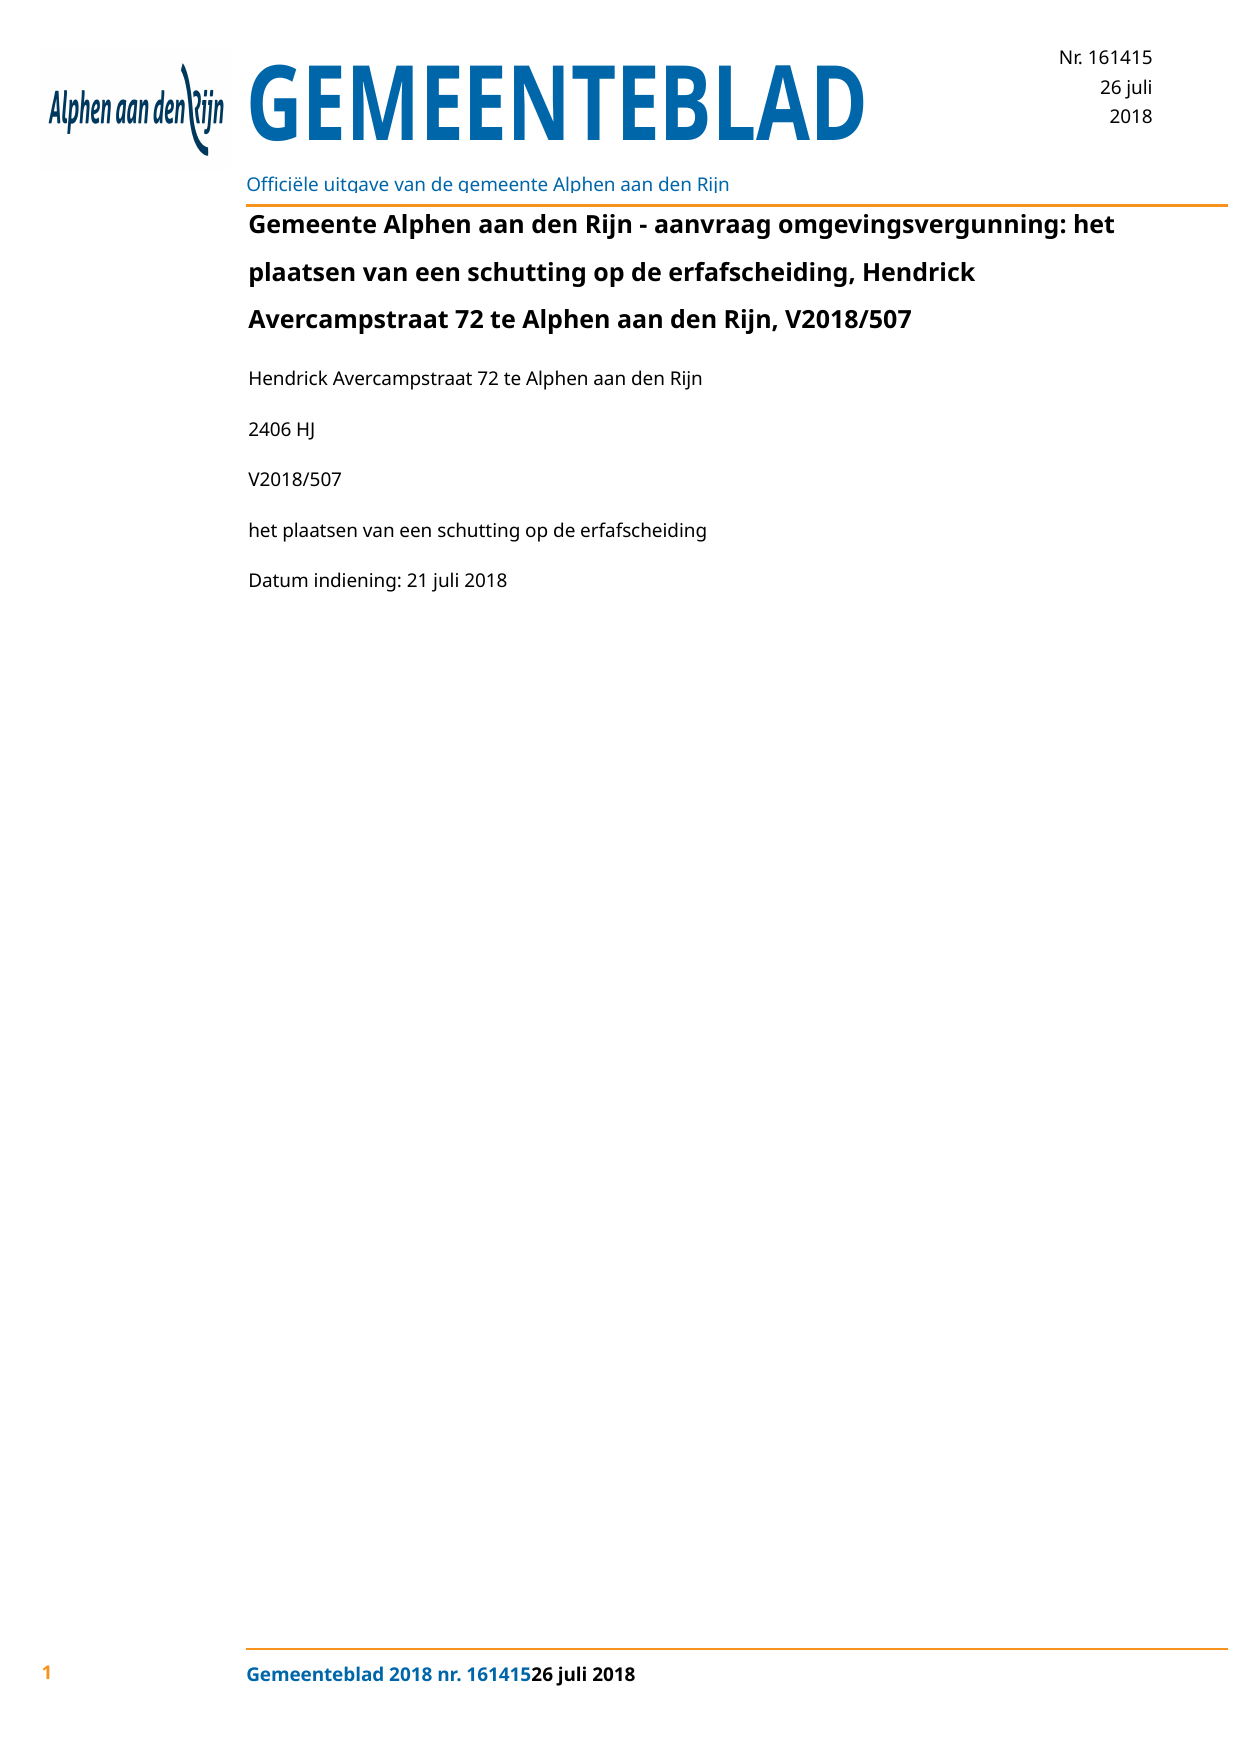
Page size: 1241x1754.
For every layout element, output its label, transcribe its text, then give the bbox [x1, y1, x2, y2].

text 2406 HJ [248, 416, 1152, 442]
text Datum indiening: 21 juli 2018 [248, 567, 1152, 593]
text V2018/507 [248, 466, 1152, 492]
text Hendrick Avercampstraat 72 te Alphen aan den Rijn [248, 366, 1152, 391]
text Gemeente Alphen aan den Rijn - aanvraag omgevingsvergunning: het plaatsen van een schutting op de erfafscheiding, Hendrick Avercampstraat 72 te Alphen aan den Rijn, V2018/507 [248, 207, 1152, 336]
picture [41, 47, 231, 172]
text het plaatsen van een schutting op de erfafscheiding [248, 517, 1152, 542]
